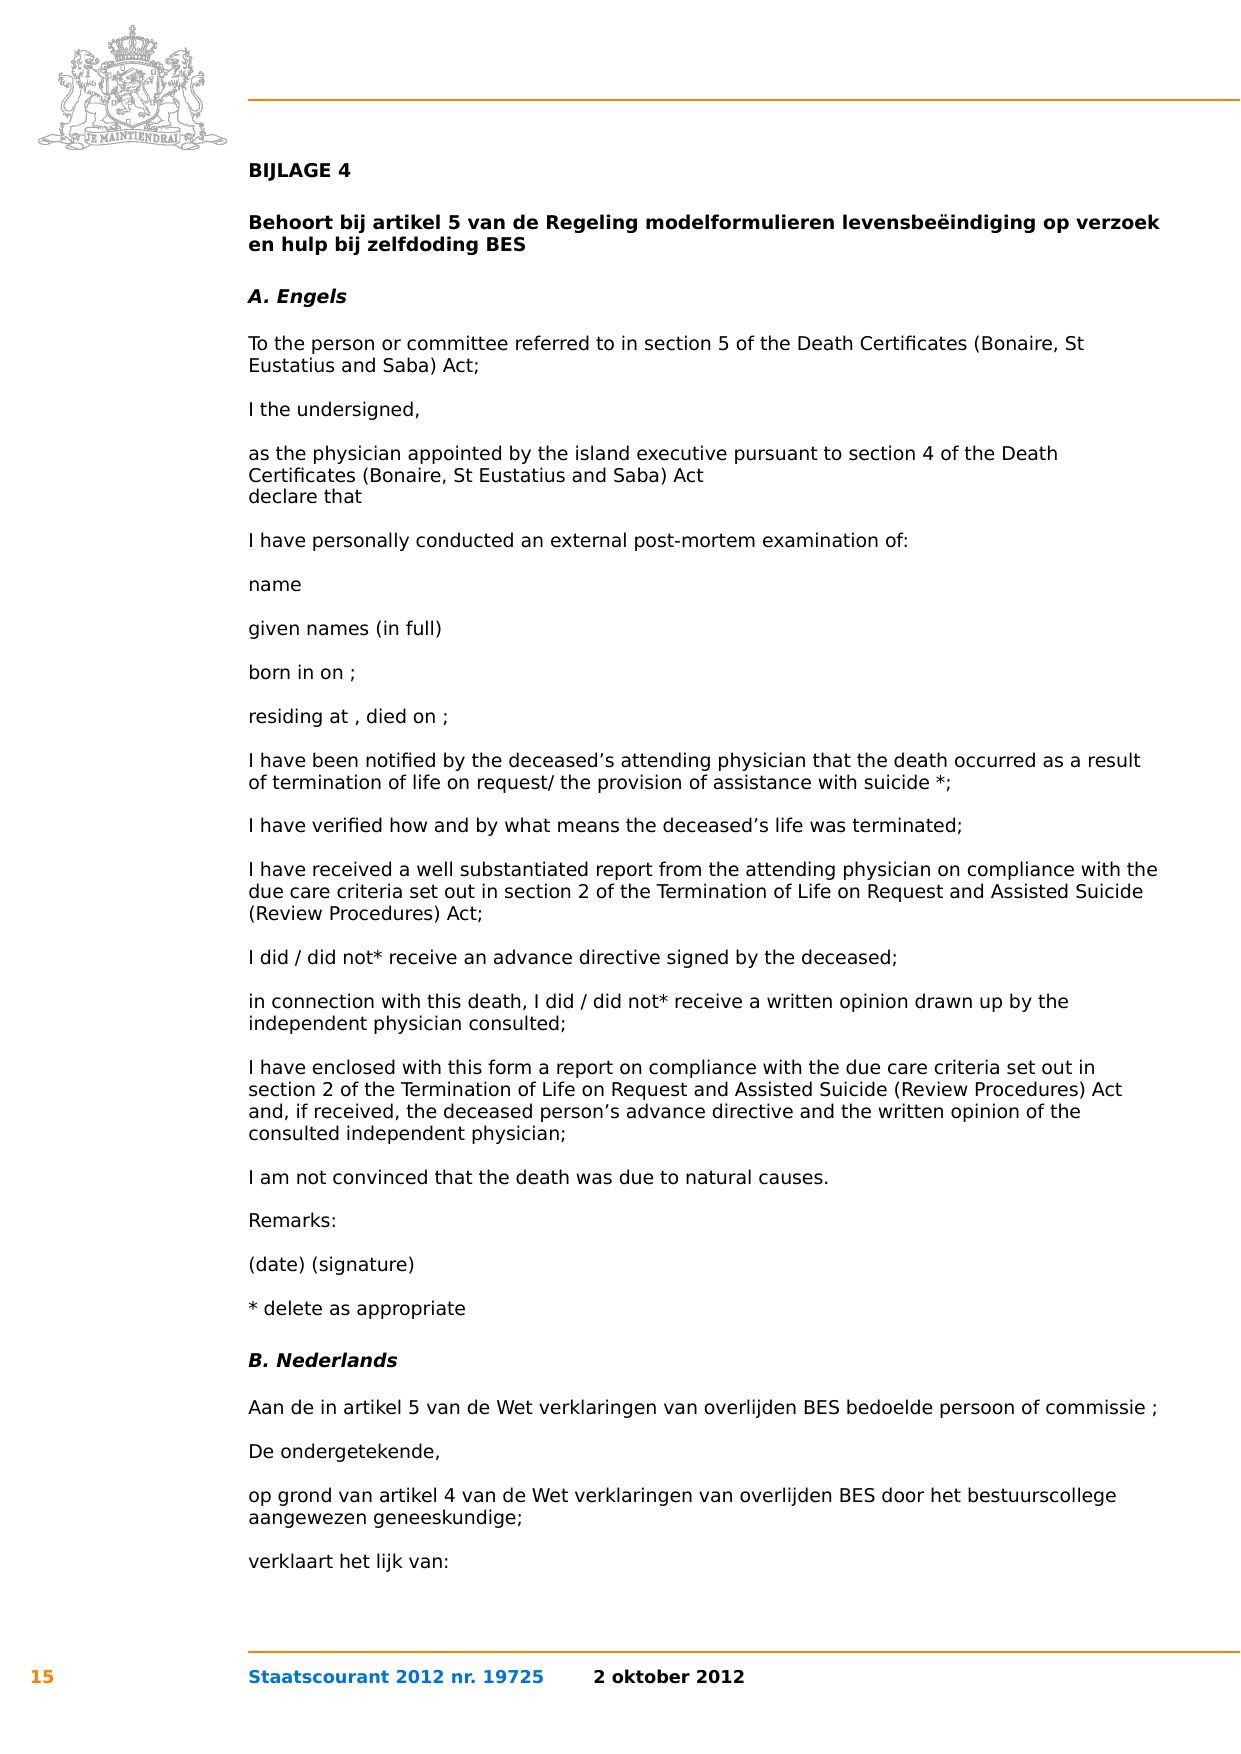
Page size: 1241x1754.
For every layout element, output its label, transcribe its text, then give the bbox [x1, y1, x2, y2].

text given names (in full) [248, 618, 1163, 640]
text op grond van artikel 4 van de Wet verklaringen van overlijden BES door het bestuurscollege aangewezen geneeskundige; [248, 1485, 1163, 1529]
picture [38, 25, 227, 150]
text I have received a well substantiated report from the attending physician on compliance with the due care criteria set out in section 2 of the Termination of Life on Request and Assisted Suicide (Review Procedures) Act; [248, 859, 1163, 925]
text I did / did not* receive an advance directive signed by the deceased; [248, 947, 1163, 969]
subtitle A. Engels [248, 286, 1163, 308]
text I have personally conducted an external post-mortem examination of: [248, 530, 1163, 552]
text To the person or committee referred to in section 5 of the Death Certificates (Bonaire, St Eustatius and Saba) Act; [248, 333, 1163, 377]
text residing at , died on ; [248, 706, 1163, 728]
text Remarks: [248, 1210, 1163, 1232]
text (date) (signature) [248, 1254, 1163, 1276]
text verklaart het lijk van: [248, 1551, 1163, 1573]
text I the undersigned, [248, 399, 1163, 421]
text I have enclosed with this form a report on compliance with the due care criteria set out in section 2 of the Termination of Life on Request and Assisted Suicide (Review Procedures) Act and, if received, the deceased person’s advance directive and the written opinion of the consulted independent physician; [248, 1057, 1163, 1145]
text I am not convinced that the death was due to natural causes. [248, 1167, 1163, 1188]
subtitle B. Nederlands [248, 1350, 1163, 1372]
text declare that [248, 486, 1163, 508]
text Aan de in artikel 5 van de Wet verklaringen van overlijden BES bedoelde persoon of commissie ; [248, 1397, 1163, 1419]
text born in on ; [248, 662, 1163, 684]
subtitle Behoort bij artikel 5 van de Regeling modelformulieren levensbeëindiging op verzoek en hulp bij zelfdoding BES [248, 212, 1163, 256]
text * delete as appropriate [248, 1298, 1163, 1320]
text in connection with this death, I did / did not* receive a written opinion drawn up by the independent physician consulted; [248, 991, 1163, 1035]
text De ondergetekende, [248, 1441, 1163, 1463]
text name [248, 574, 1163, 596]
text I have verified how and by what means the deceased’s life was terminated; [248, 815, 1163, 837]
subtitle BIJLAGE 4 [248, 160, 1163, 182]
text I have been notified by the deceased’s attending physician that the death occurred as a result of termination of life on request/ the provision of assistance with suicide *; [248, 749, 1163, 793]
text as the physician appointed by the island executive pursuant to section 4 of the Death Certificates (Bonaire, St Eustatius and Saba) Act [248, 442, 1163, 486]
